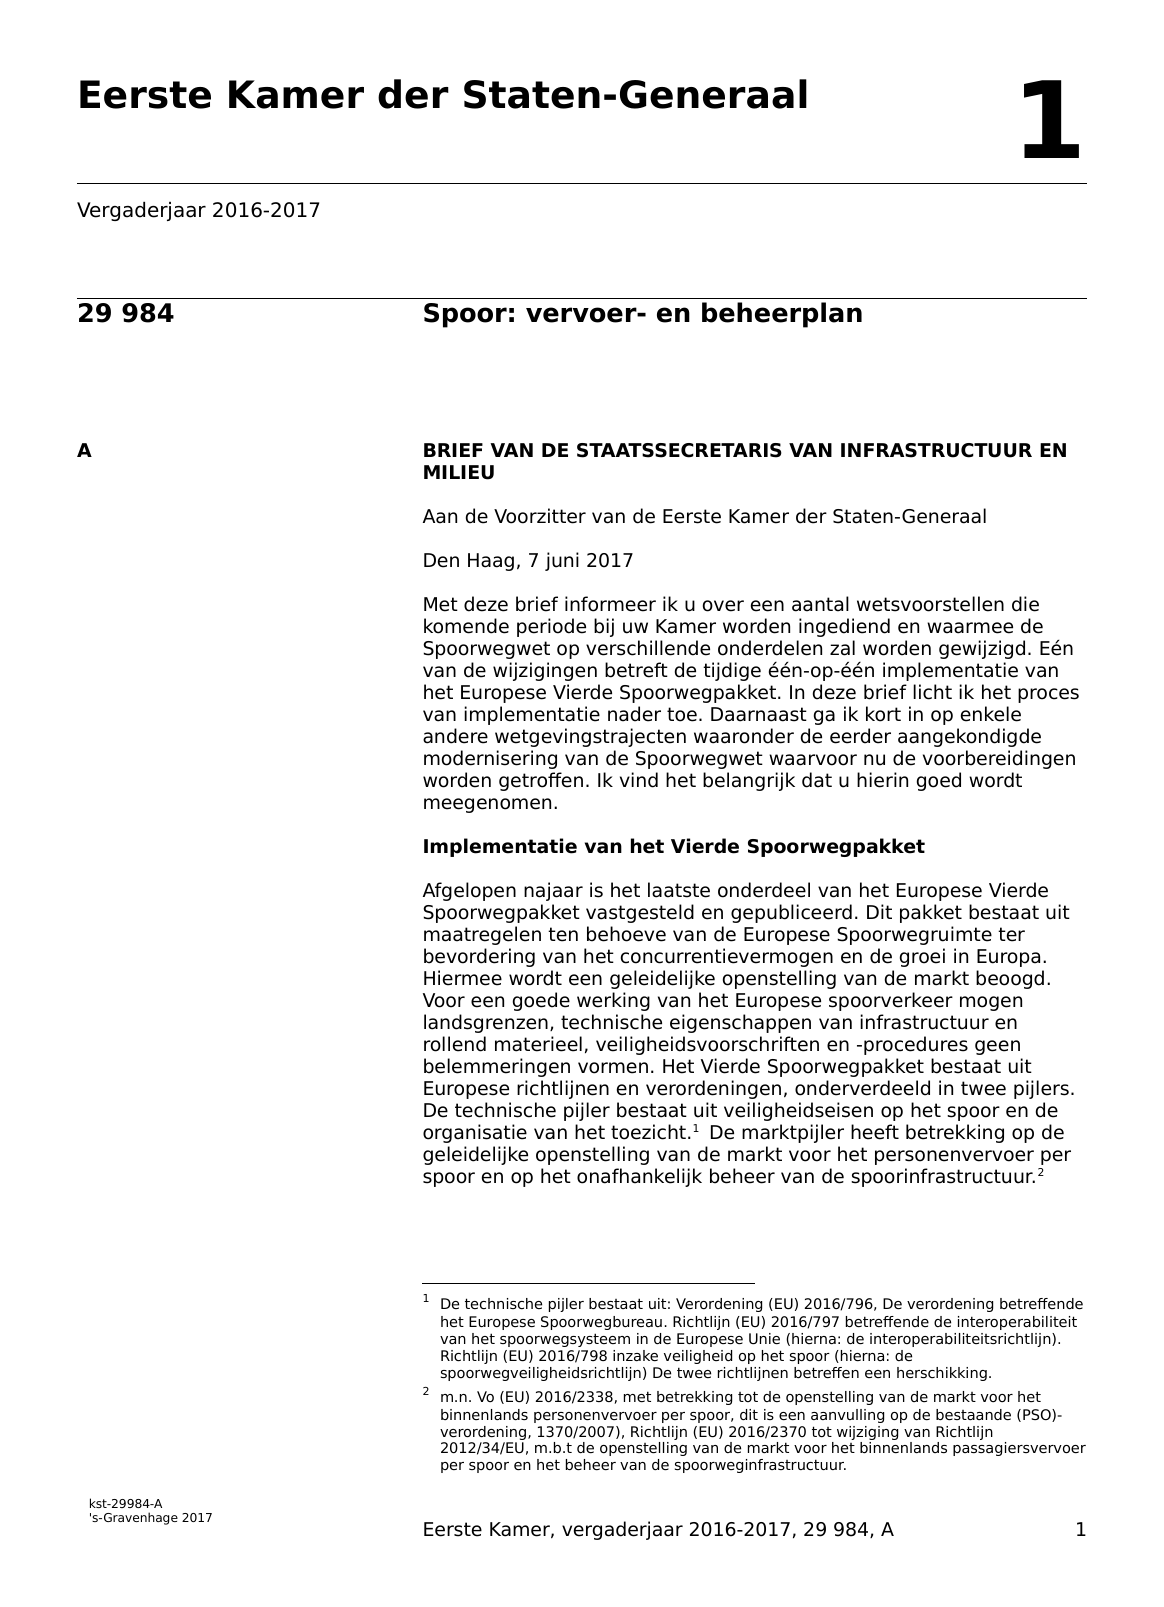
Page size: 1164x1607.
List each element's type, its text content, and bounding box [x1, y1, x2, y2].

text Afgelopen najaar is het laatste onderdeel van het Europese Vierde Spoorwegpakket vastgesteld en gepubliceerd. Dit pakket bestaat uit maatregelen ten behoeve van de Europese Spoorwegruimte ter bevordering van het concurrentievermogen en de groei in Europa. Hiermee wordt een geleidelijke openstelling van de markt beoogd. Voor een goede werking van het Europese spoorverkeer mogen landsgrenzen, technische eigenschappen van infrastructuur en rollend materieel, veiligheidsvoorschriften en -procedures geen belemmeringen vormen. Het Vierde Spoorwegpakket bestaat uit Europese richtlijnen en verordeningen, onderverdeeld in twee pijlers. De technische pijler bestaat uit veiligheidseisen op het spoor en de organisatie van het toezicht. De marktpijler heeft betrekking op de geleidelijke openstelling van de markt voor het personenvervoer per spoor en op het onafhankelijk beheer van de spoorinfrastructuur. [422, 880, 1087, 1188]
table_header 1 [886, 59, 1087, 183]
subtitle 29 984 Spoor: vervoer- en beheerplan [77, 299, 1087, 329]
text Aan de Voorzitter van de Eerste Kamer der Staten-Generaal [422, 506, 1087, 528]
text m.n. Vo (EU) 2016/2338, met betrekking tot de openstelling van de markt voor het binnenlands personenvervoer per spoor, dit is een aanvulling op de bestaande (PSO)-verordening, 1370/2007), Richtlijn (EU) 2016/2370 tot wijziging van Richtlijn 2012/34/EU, m.b.t de openstelling van de markt voor het binnenlands passagiersvervoer per spoor en het beheer van de spoorweginfrastructuur. [422, 1385, 1087, 1474]
subtitle A BRIEF VAN DE STAATSSECRETARIS VAN INFRASTRUCTUUR EN MILIEU [77, 440, 1087, 484]
text De technische pijler bestaat uit: Verordening (EU) 2016/796, De verordening betreffende het Europese Spoorwegbureau. Richtlijn (EU) 2016/797 betreffende de interoperabiliteit van het spoorwegsysteem in de Europese Unie (hierna: de interoperabiliteitsrichtlijn). Richtlijn (EU) 2016/798 inzake veiligheid op het spoor (hierna: de spoorwegveiligheidsrichtlijn) De twee richtlijnen betreffen een herschikking. [422, 1292, 1087, 1382]
text Den Haag, 7 juni 2017 [422, 550, 1087, 572]
table_header Eerste Kamer der Staten-Generaal [77, 59, 886, 183]
text kst-29984-A [88, 1497, 323, 1511]
text 's-Gravenhage 2017 [88, 1511, 323, 1525]
table_cell Vergaderjaar 2016-2017 [77, 184, 1087, 298]
text Met deze brief informeer ik u over een aantal wetsvoorstellen die komende periode bij uw Kamer worden ingediend en waarmee de Spoorwegwet op verschillende onderdelen zal worden gewijzigd. Eén van de wijzigingen betreft de tijdige één-op-één implementatie van het Europese Vierde Spoorwegpakket. In deze brief licht ik het proces van implementatie nader toe. Daarnaast ga ik kort in op enkele andere wetgevingstrajecten waaronder de eerder aangekondigde modernisering van de Spoorwegwet waarvoor nu de voorbereidingen worden getroffen. Ik vind het belangrijk dat u hierin goed wordt meegenomen. [422, 594, 1087, 814]
subtitle Implementatie van het Vierde Spoorwegpakket [422, 836, 1087, 858]
